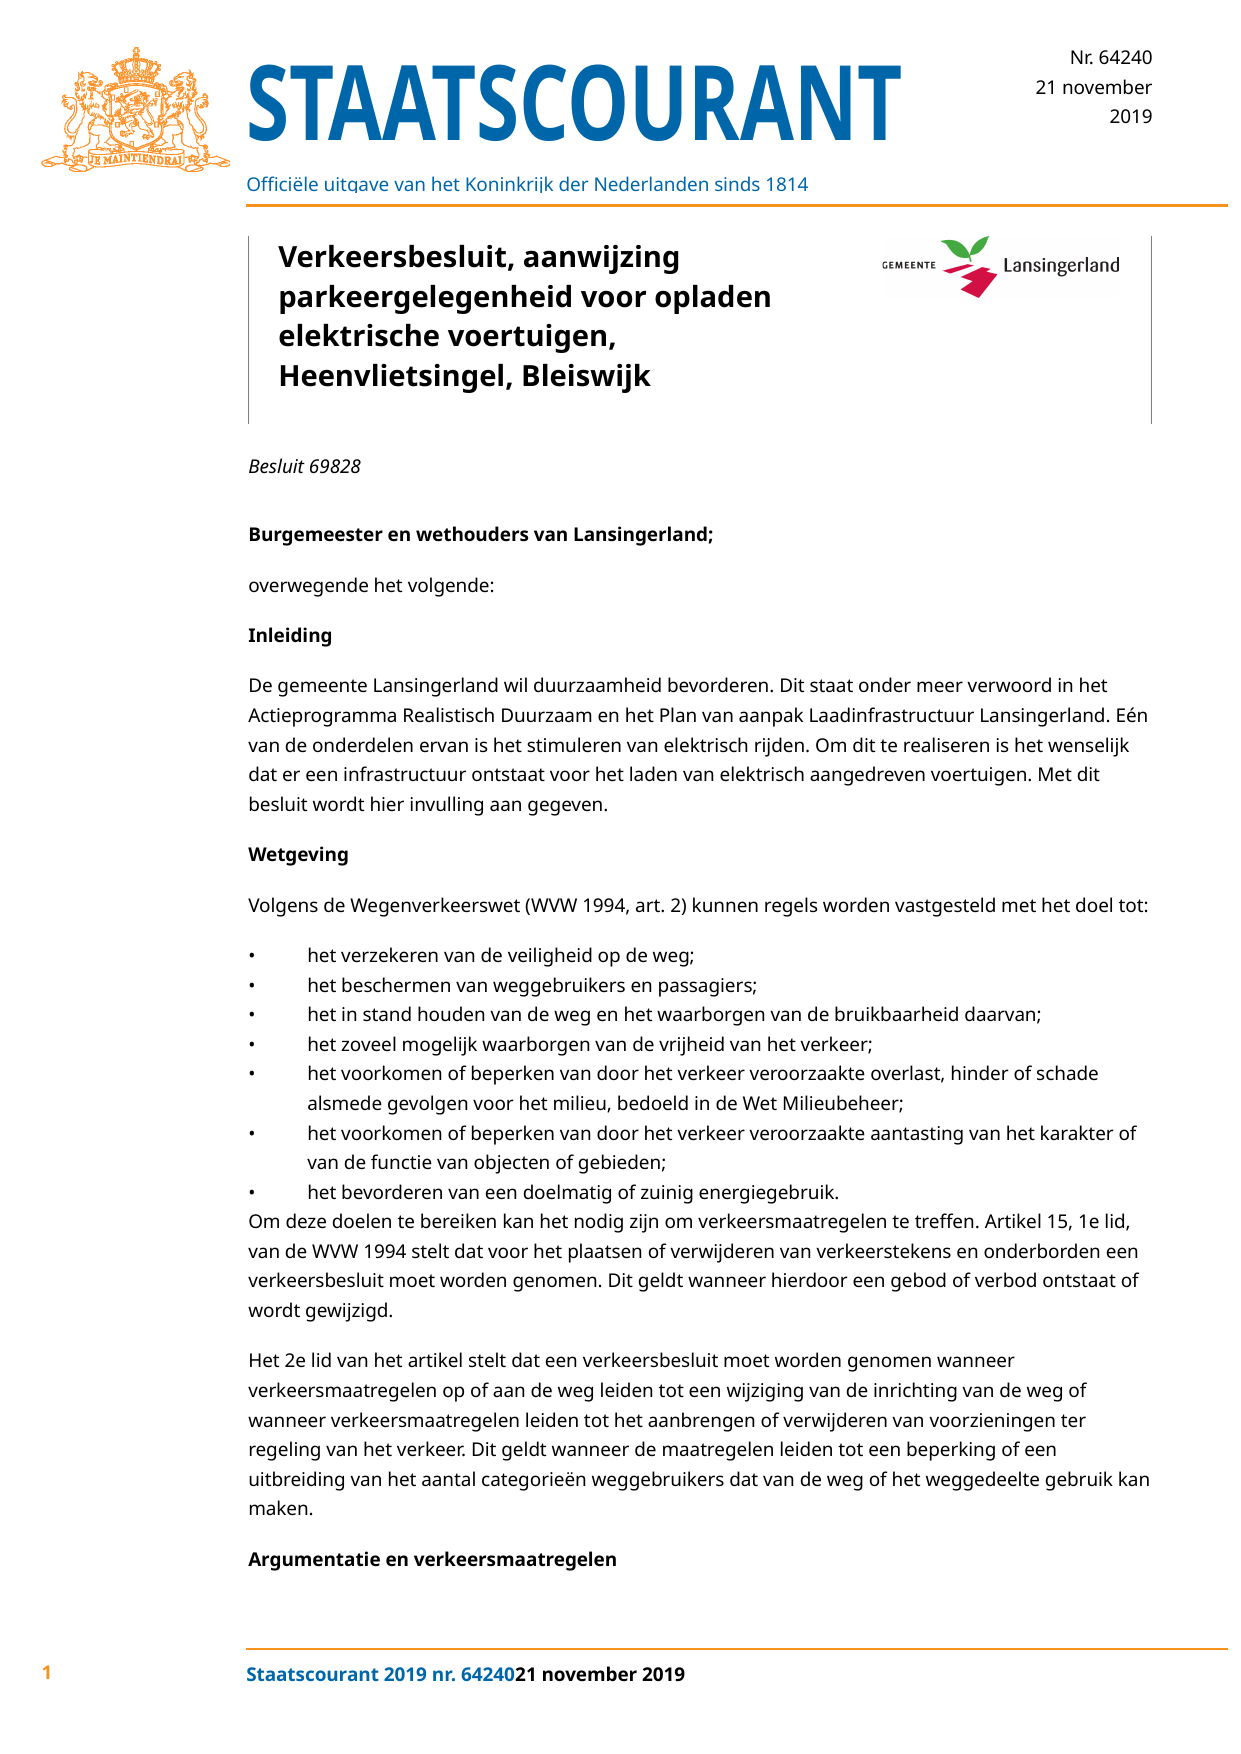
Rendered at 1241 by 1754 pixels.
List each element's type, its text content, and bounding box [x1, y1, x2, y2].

list het zoveel mogelijk waarborgen van de vrijheid van het verkeer; [248, 1031, 1152, 1057]
text Wetgeving [248, 841, 1152, 867]
text Het 2e lid van het artikel stelt dat een verkeersbesluit moet worden genomen wanneer verkeersmaatregelen op of aan de weg leiden tot een wijziging van de inrichting van de weg of wanneer verkeersmaatregelen leiden tot het aanbrengen of verwijderen van voorzieningen ter regeling van het verkeer. Dit geldt wanneer de maatregelen leiden tot een beperking of een uitbreiding van het aantal categorieën weggebruikers dat van de weg of het weggedeelte gebruik kan maken. [248, 1348, 1152, 1521]
text Om deze doelen te bereiken kan het nodig zijn om verkeersmaatregelen te treffen. Artikel 15, 1e lid, van de WVW 1994 stelt dat voor het plaatsen of verwijderen van verkeerstekens en onderborden een verkeersbesluit moet worden genomen. Dit geldt wanneer hierdoor een gebod of verbod ontstaat of wordt gewijzigd. [248, 1208, 1152, 1323]
text Inleiding [248, 622, 1152, 648]
picture [882, 236, 1119, 298]
text De gemeente Lansingerland wil duurzaamheid bevorderen. Dit staat onder meer verwoord in het Actieprogramma Realistisch Duurzaam en het Plan van aanpak Laadinfrastructuur Lansingerland. Eén van de onderdelen ervan is het stimuleren van elektrisch rijden. Om dit te realiseren is het wenselijk dat er een infrastructuur ontstaat voor het laden van elektrisch aangedreven voertuigen. Met dit besluit wordt hier invulling aan gegeven. [248, 673, 1152, 817]
text Volgens de Wegenverkeerswet (WVW 1994, art. 2) kunnen regels worden vastgesteld met het doel tot: [248, 892, 1152, 917]
picture [41, 47, 231, 172]
list het beschermen van weggebruikers en passagiers; [248, 972, 1152, 997]
list het in stand houden van de weg en het waarborgen van de bruikbaarheid daarvan; [248, 1001, 1152, 1027]
table_header [850, 236, 1151, 424]
list het bevorderen van een doelmatig of zuinig energiegebruik. [248, 1179, 1152, 1204]
table_header Verkeersbesluit, aanwijzing parkeergelegenheid voor opladen elektrische voertuigen, Heenvlietsingel, Bleiswijk [249, 236, 850, 424]
list het voorkomen of beperken van door het verkeer veroorzaakte overlast, hinder of schade alsmede gevolgen voor het milieu, bedoeld in de Wet Milieubeheer; [248, 1061, 1152, 1116]
text Argumentatie en verkeersmaatregelen [248, 1546, 1152, 1572]
list het voorkomen of beperken van door het verkeer veroorzaakte aantasting van het karakter of van de functie van objecten of gebieden; [248, 1120, 1152, 1175]
list het verzekeren van de veiligheid op de weg; [248, 942, 1152, 968]
text overwegende het volgende: [248, 572, 1152, 597]
text Besluit 69828 [248, 454, 1152, 479]
text Burgemeester en wethouders van Lansingerland; [248, 521, 1152, 547]
